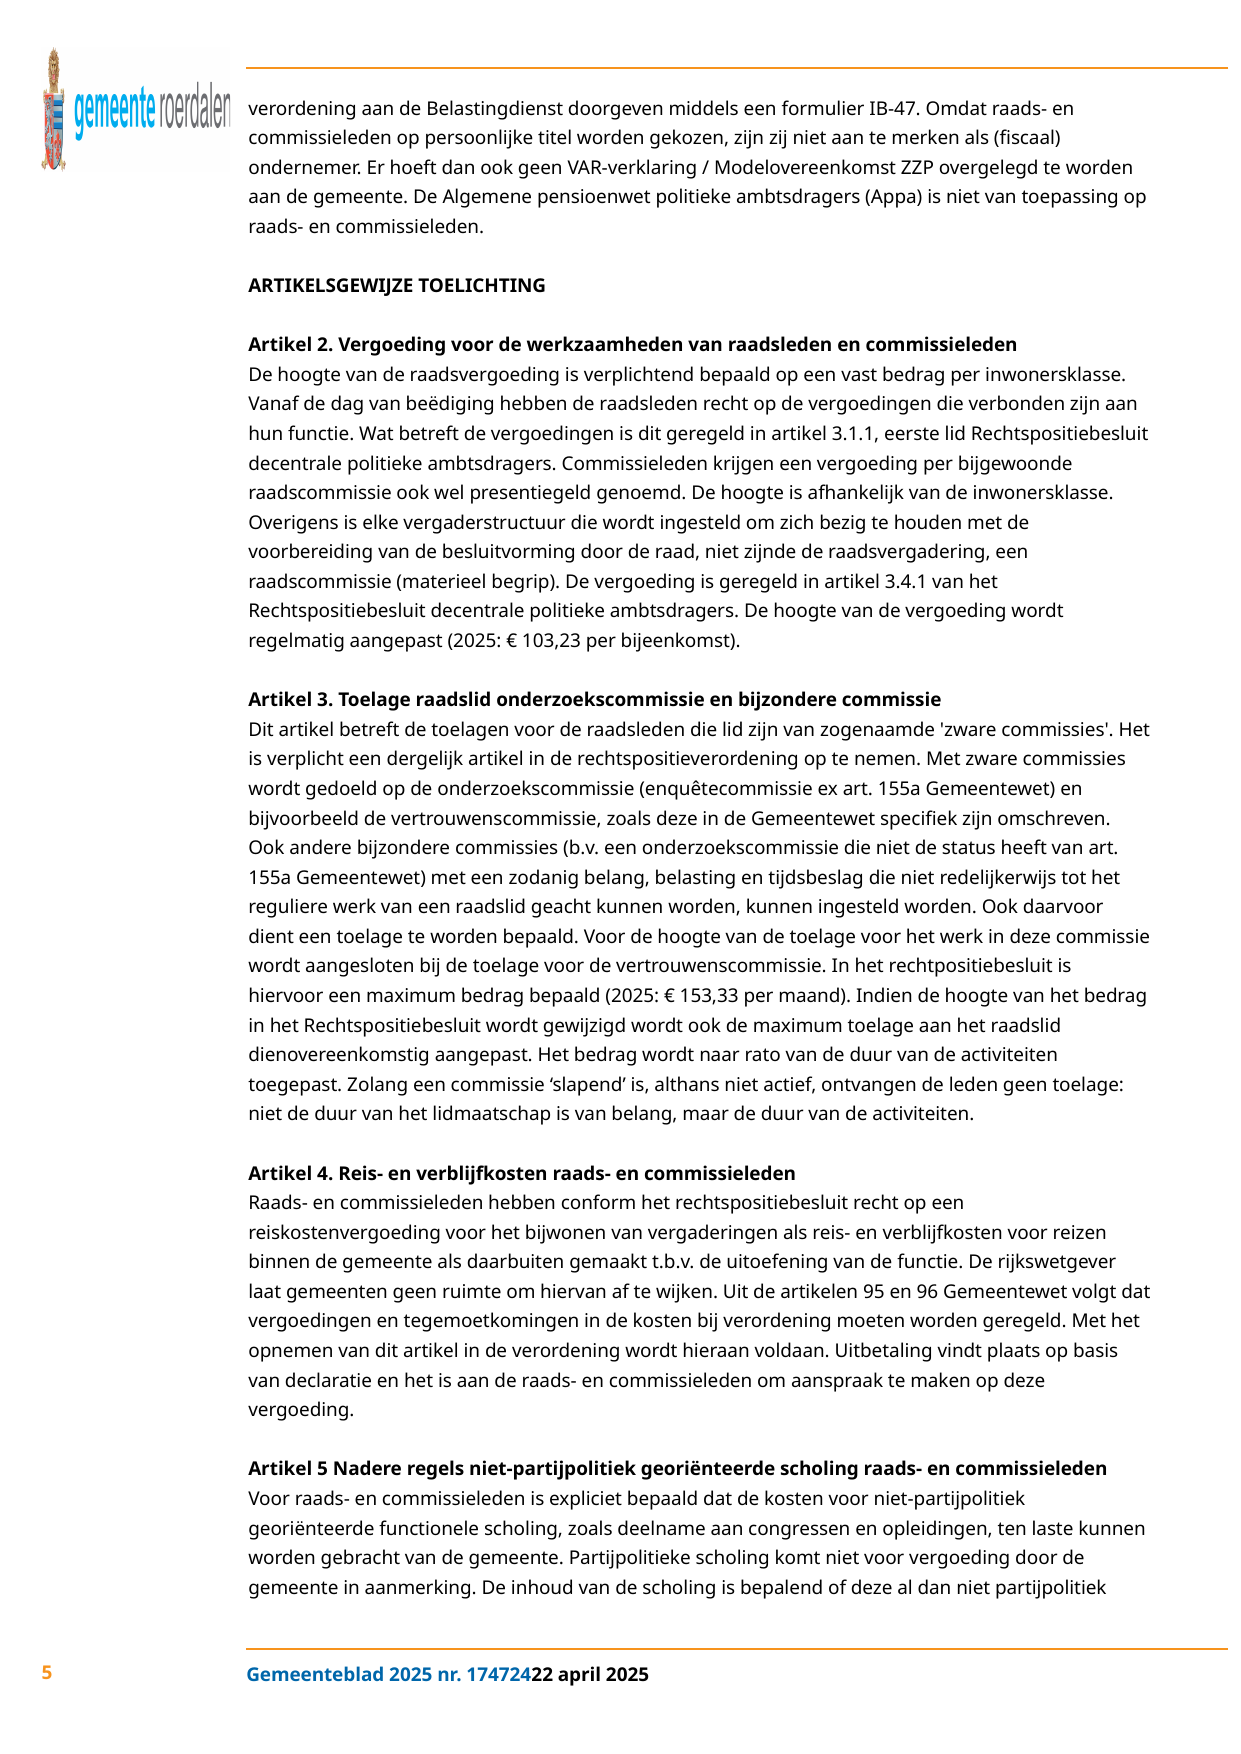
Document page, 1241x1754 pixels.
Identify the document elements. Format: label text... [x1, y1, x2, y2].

text Artikel 3. Toelage raadslid onderzoekscommissie en bijzondere commissie [248, 686, 1152, 712]
text Voor raads- en commissieleden is expliciet bepaald dat de kosten voor niet-partijpolitiek georiënteerde functionele scholing, zoals deelname aan congressen en opleidingen, ten laste kunnen worden gebracht van de gemeente. Partijpolitieke scholing komt niet voor vergoeding door de gemeente in aanmerking. De inhoud van de scholing is bepalend of deze al dan niet partijpolitiek [248, 1485, 1152, 1600]
text De hoogte van de raadsvergoeding is verplichtend bepaald op een vast bedrag per inwonersklasse. Vanaf de dag van beëdiging hebben de raadsleden recht op de vergoedingen die verbonden zijn aan hun functie. Wat betreft de vergoedingen is dit geregeld in artikel 3.1.1, eerste lid Rechtspositiebesluit decentrale politieke ambtsdragers. Commissieleden krijgen een vergoeding per bijgewoonde raadscommissie ook wel presentiegeld genoemd. De hoogte is afhankelijk van de inwonersklasse. Overigens is elke vergaderstructuur die wordt ingesteld om zich bezig te houden met de voorbereiding van de besluitvorming door de raad, niet zijnde de raadsvergadering, een raadscommissie (materieel begrip). De vergoeding is geregeld in artikel 3.4.1 van het Rechtspositiebesluit decentrale politieke ambtsdragers. De hoogte van de vergoeding wordt regelmatig aangepast (2025: € 103,23 per bijeenkomst). [248, 361, 1152, 653]
text Artikel 4. Reis- en verblijfkosten raads- en commissieleden [248, 1160, 1152, 1186]
text ARTIKELSGEWIJZE TOELICHTING [248, 272, 1152, 298]
text Artikel 2. Vergoeding voor de werkzaamheden van raadsleden en commissieleden [248, 331, 1152, 357]
text Raads- en commissieleden hebben conform het rechtspositiebesluit recht op een reiskostenvergoeding voor het bijwonen van vergaderingen als reis- en verblijfkosten voor reizen binnen de gemeente als daarbuiten gemaakt t.b.v. de uitoefening van de functie. De rijkswetgever laat gemeenten geen ruimte om hiervan af te wijken. Uit de artikelen 95 en 96 Gemeentewet volgt dat vergoedingen en tegemoetkomingen in de kosten bij verordening moeten worden geregeld. Met het opnemen van dit artikel in de verordening wordt hieraan voldaan. Uitbetaling vindt plaats op basis van declaratie en het is aan de raads- en commissieleden om aanspraak te maken op deze vergoeding. [248, 1189, 1152, 1422]
text verordening aan de Belastingdienst doorgeven middels een formulier IB-47. Omdat raads- en commissieleden op persoonlijke titel worden gekozen, zijn zij niet aan te merken als (fiscaal) ondernemer. Er hoeft dan ook geen VAR-verklaring / Modelovereenkomst ZZP overgelegd te worden aan de gemeente. De Algemene pensioenwet politieke ambtsdragers (Appa) is niet van toepassing op raads- en commissieleden. [248, 95, 1152, 239]
text Artikel 5 Nadere regels niet-partijpolitiek georiënteerde scholing raads- en commissieleden [248, 1456, 1152, 1481]
picture [41, 47, 231, 172]
text Dit artikel betreft de toelagen voor de raadsleden die lid zijn van zogenaamde 'zware commissies'. Het is verplicht een dergelijk artikel in de rechtspositieverordening op te nemen. Met zware commissies wordt gedoeld op de onderzoekscommissie (enquêtecommissie ex art. 155a Gemeentewet) en bijvoorbeeld de vertrouwenscommissie, zoals deze in de Gemeentewet specifiek zijn omschreven. Ook andere bijzondere commissies (b.v. een onderzoekscommissie die niet de status heeft van art. 155a Gemeentewet) met een zodanig belang, belasting en tijdsbeslag die niet redelijkerwijs tot het reguliere werk van een raadslid geacht kunnen worden, kunnen ingesteld worden. Ook daarvoor dient een toelage te worden bepaald. Voor de hoogte van de toelage voor het werk in deze commissie wordt aangesloten bij de toelage voor de vertrouwenscommissie. In het rechtpositiebesluit is hiervoor een maximum bedrag bepaald (2025: € 153,33 per maand). Indien de hoogte van het bedrag in het Rechtspositiebesluit wordt gewijzigd wordt ook de maximum toelage aan het raadslid dienovereenkomstig aangepast. Het bedrag wordt naar rato van de duur van de activiteiten toegepast. Zolang een commissie ‘slapend’ is, althans niet actief, ontvangen de leden geen toelage: niet de duur van het lidmaatschap is van belang, maar de duur van de activiteiten. [248, 716, 1152, 1126]
